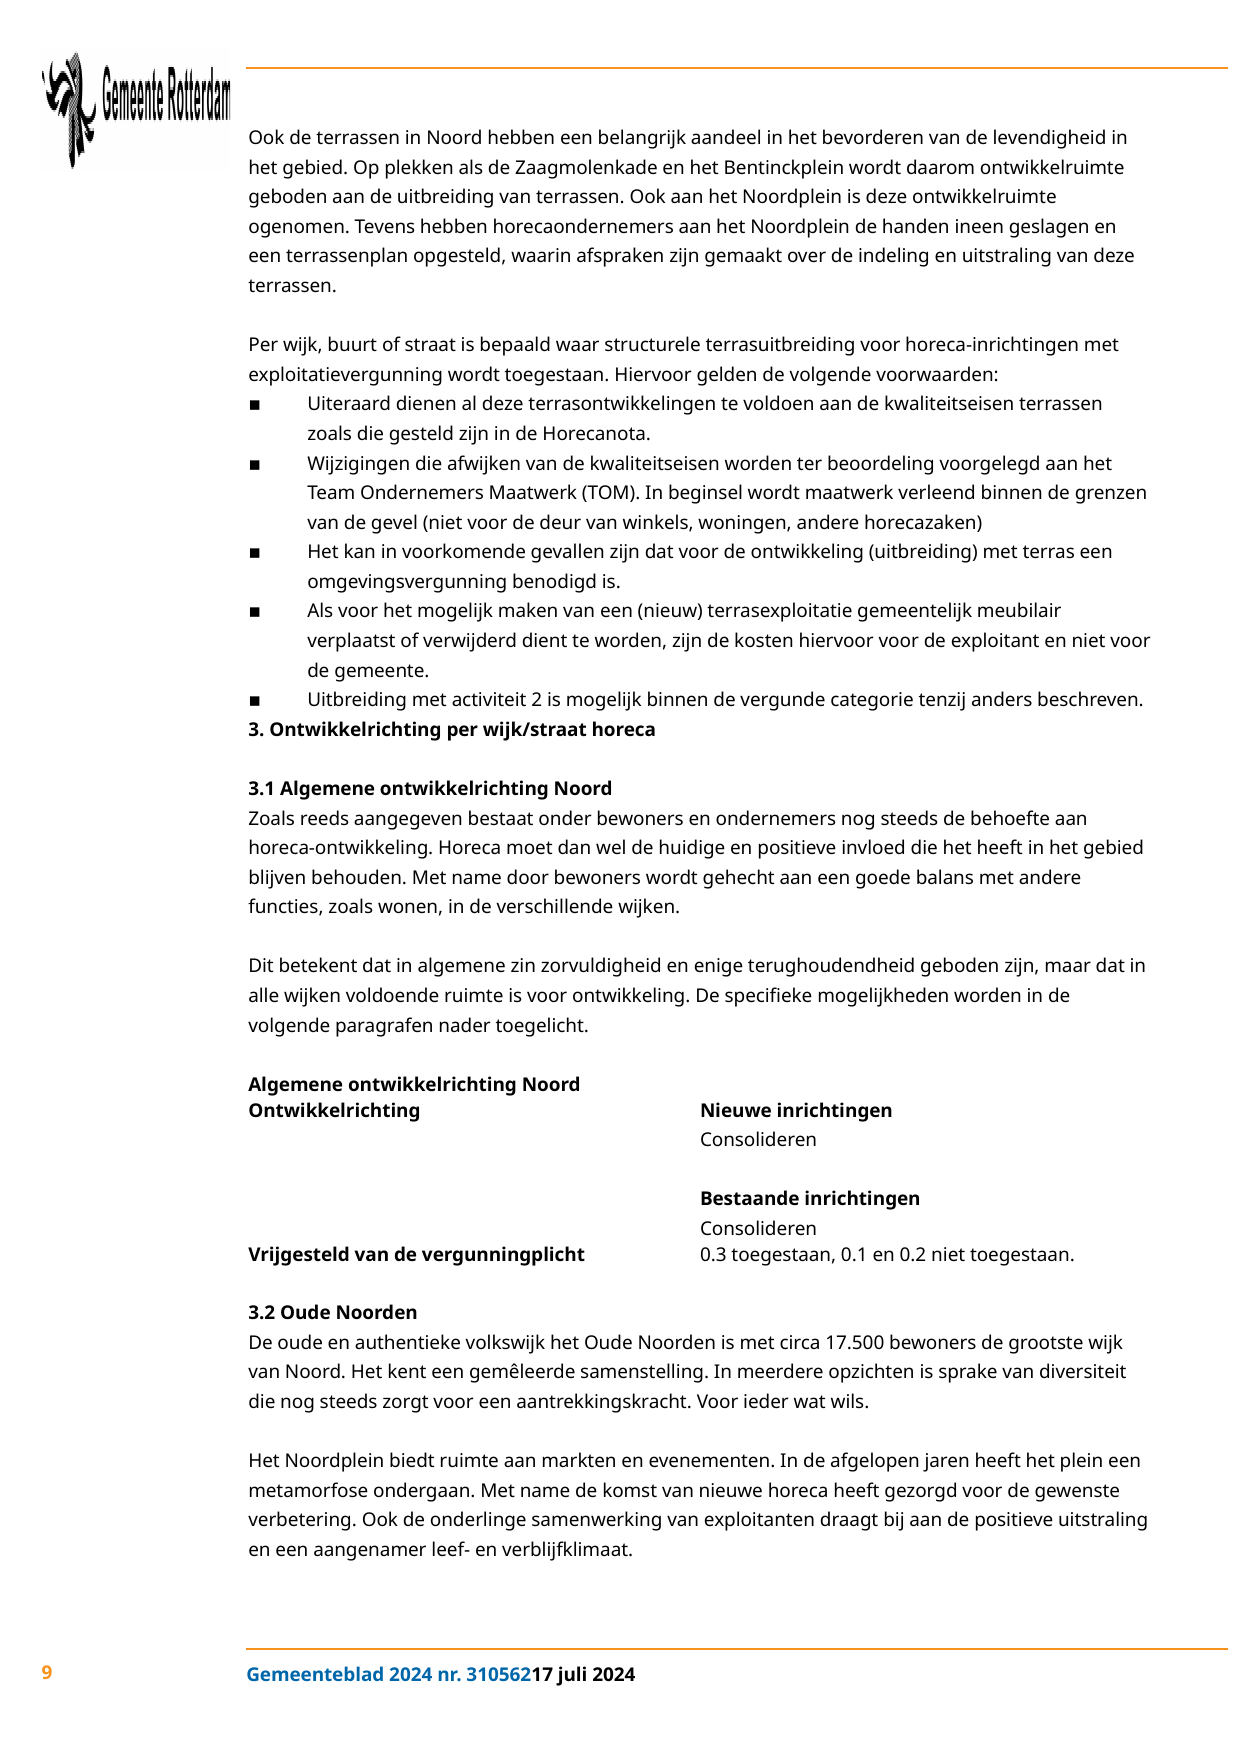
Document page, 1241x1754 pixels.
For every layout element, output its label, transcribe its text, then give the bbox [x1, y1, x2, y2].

text 3.2 Oude Noorden [248, 1299, 1152, 1325]
table_cell 0.3 toegestaan, 0.1 en 0.2 niet toegestaan. [700, 1241, 1152, 1267]
text Ook de terrassen in Noord hebben een belangrijk aandeel in het bevorderen van de levendigheid in het gebied. Op plekken als de Zaagmolenkade en het Bentinckplein wordt daarom ontwikkelruimte geboden aan de uitbreiding van terrassen. Ook aan het Noordplein is deze ontwikkelruimte ogenomen. Tevens hebben horecaondernemers aan het Noordplein de handen ineen geslagen en een terrassenplan opgesteld, waarin afspraken zijn gemaakt over de indeling en uitstraling van deze terrassen. [248, 124, 1152, 298]
table_cell Nieuwe inrichtingen Consolideren Bestaande inrichtingen Consolideren [700, 1097, 1152, 1241]
text 3.1 Algemene ontwikkelrichting Noord [248, 775, 1152, 801]
text Zoals reeds aangegeven bestaat onder bewoners en ondernemers nog steeds de behoefte aan horeca-ontwikkeling. Horeca moet dan wel de huidige en positieve invloed die het heeft in het gebied blijven behouden. Met name door bewoners wordt gehecht aan een goede balans met andere functies, zoals wonen, in de verschillende wijken. [248, 805, 1152, 919]
picture [41, 47, 231, 172]
text Per wijk, buurt of straat is bepaald waar structurele terrasuitbreiding voor horeca-inrichtingen met exploitatievergunning wordt toegestaan. Hiervoor gelden de volgende voorwaarden: [248, 331, 1152, 387]
list Als voor het mogelijk maken van een (nieuw) terrasexploitatie gemeentelijk meubilair verplaatst of verwijderd dient te worden, zijn de kosten hiervoor voor de exploitant en niet voor de gemeente. [248, 598, 1152, 683]
list Uiteraard dienen al deze terrasontwikkelingen te voldoen aan de kwaliteitseisen terrassen zoals die gesteld zijn in de Horecanota. [248, 391, 1152, 446]
table_cell Ontwikkelrichting [248, 1097, 700, 1241]
text 3. Ontwikkelrichting per wijk/straat horeca [248, 716, 1152, 742]
list Het kan in voorkomende gevallen zijn dat voor de ontwikkeling (uitbreiding) met terras een omgevingsvergunning benodigd is. [248, 538, 1152, 594]
table_cell Vrijgesteld van de vergunningplicht [248, 1241, 700, 1267]
list Wijzigingen die afwijken van de kwaliteitseisen worden ter beoordeling voorgelegd aan het Team Ondernemers Maatwerk (TOM). In beginsel wordt maatwerk verleend binnen de grenzen van de gevel (niet voor de deur van winkels, woningen, andere horecazaken) [248, 450, 1152, 535]
text Dit betekent dat in algemene zin zorvuldigheid en enige terughoudendheid geboden zijn, maar dat in alle wijken voldoende ruimte is voor ontwikkeling. De specifieke mogelijkheden worden in de volgende paragrafen nader toegelicht. [248, 953, 1152, 1038]
table_header Algemene ontwikkelrichting Noord [248, 1071, 1152, 1097]
text Het Noordplein biedt ruimte aan markten en evenementen. In de afgelopen jaren heeft het plein een metamorfose ondergaan. Met name de komst van nieuwe horeca heeft gezorgd voor de gewenste verbetering. Ook de onderlinge samenwerking van exploitanten draagt bij aan de positieve uitstraling en een aangenamer leef- en verblijfklimaat. [248, 1447, 1152, 1562]
list Uitbreiding met activiteit 2 is mogelijk binnen de vergunde categorie tenzij anders beschreven. [248, 686, 1152, 712]
text De oude en authentieke volkswijk het Oude Noorden is met circa 17.500 bewoners de grootste wijk van Noord. Het kent een gemêleerde samenstelling. In meerdere opzichten is sprake van diversiteit die nog steeds zorgt voor een aantrekkingskracht. Voor ieder wat wils. [248, 1329, 1152, 1414]
